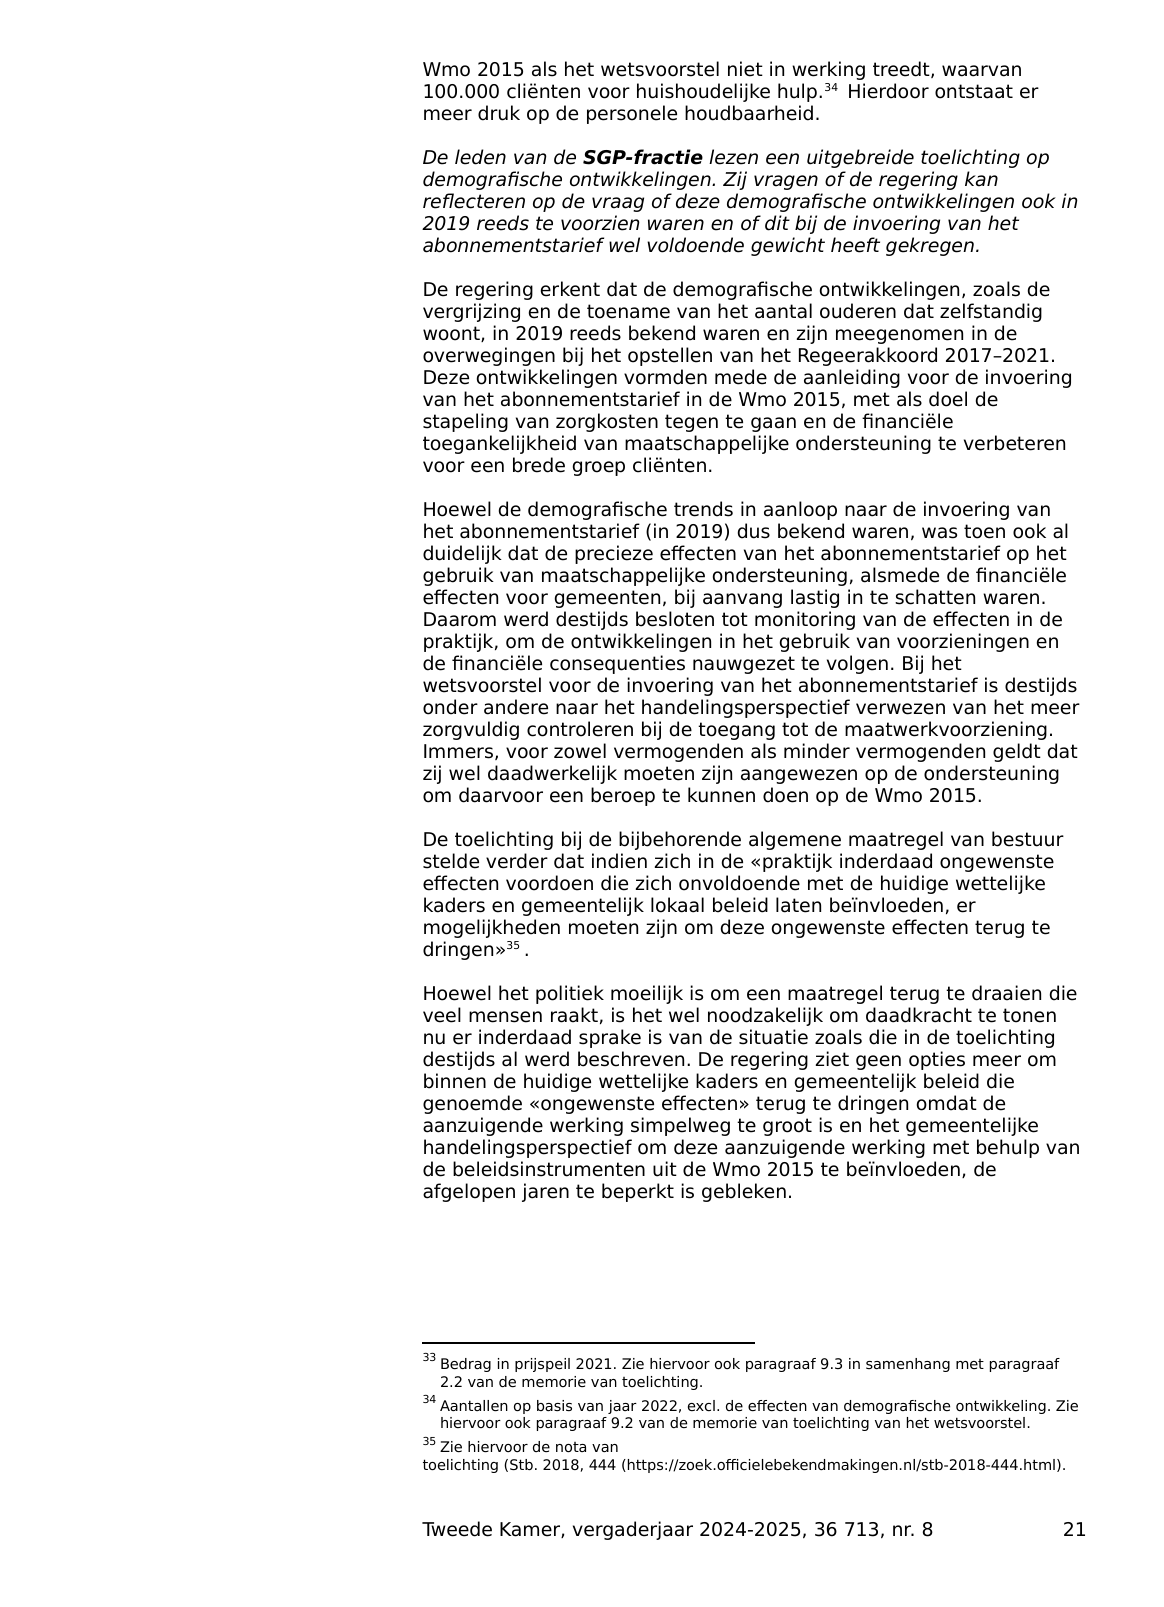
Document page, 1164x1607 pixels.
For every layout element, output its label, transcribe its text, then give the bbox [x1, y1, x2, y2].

text Aantallen op basis van jaar 2022, excl. de effecten van demografische ontwikkeling. Zie hiervoor ook paragraaf 9.2 van de memorie van toelichting van het wetsvoorstel. [422, 1393, 1087, 1432]
text Bedrag in prijspeil 2021. Zie hiervoor ook paragraaf 9.3 in samenhang met paragraaf 2.2 van de memorie van toelichting. [422, 1352, 1087, 1391]
text De leden van de SGP-fractie lezen een uitgebreide toelichting op demografische ontwikkelingen. Zij vragen of de regering kan reflecteren op de vraag of deze demografische ontwikkelingen ook in 2019 reeds te voorzien waren en of dit bij de invoering van het abonnementstarief wel voldoende gewicht heeft gekregen. [422, 147, 1087, 257]
text De toelichting bij de bijbehorende algemene maatregel van bestuur stelde verder dat indien zich in de «praktijk inderdaad ongewenste effecten voordoen die zich onvoldoende met de huidige wettelijke kaders en gemeentelijk lokaal beleid laten beïnvloeden, er mogelijkheden moeten zijn om deze ongewenste effecten terug te dringen». [422, 829, 1087, 961]
text Wmo 2015 als het wetsvoorstel niet in werking treedt, waarvan 100.000 cliënten voor huishoudelijke hulp. Hierdoor ontstaat er meer druk op de personele houdbaarheid. [422, 59, 1087, 125]
text Hoewel het politiek moeilijk is om een maatregel terug te draaien die veel mensen raakt, is het wel noodzakelijk om daadkracht te tonen nu er inderdaad sprake is van de situatie zoals die in de toelichting destijds al werd beschreven. De regering ziet geen opties meer om binnen de huidige wettelijke kaders en gemeentelijk beleid die genoemde «ongewenste effecten» terug te dringen omdat de aanzuigende werking simpelweg te groot is en het gemeentelijke handelingsperspectief om deze aanzuigende werking met behulp van de beleidsinstrumenten uit de Wmo 2015 te beïnvloeden, de afgelopen jaren te beperkt is gebleken. [422, 983, 1087, 1203]
text Hoewel de demografische trends in aanloop naar de invoering van het abonnementstarief (in 2019) dus bekend waren, was toen ook al duidelijk dat de precieze effecten van het abonnementstarief op het gebruik van maatschappelijke ondersteuning, alsmede de financiële effecten voor gemeenten, bij aanvang lastig in te schatten waren. Daarom werd destijds besloten tot monitoring van de effecten in de praktijk, om de ontwikkelingen in het gebruik van voorzieningen en de financiële consequenties nauwgezet te volgen. Bij het wetsvoorstel voor de invoering van het abonnementstarief is destijds onder andere naar het handelingsperspectief verwezen van het meer zorgvuldig controleren bij de toegang tot de maatwerkvoorziening. Immers, voor zowel vermogenden als minder vermogenden geldt dat zij wel daadwerkelijk moeten zijn aangewezen op de ondersteuning om daarvoor een beroep te kunnen doen op de Wmo 2015. [422, 499, 1087, 807]
text De regering erkent dat de demografische ontwikkelingen, zoals de vergrijzing en de toename van het aantal ouderen dat zelfstandig woont, in 2019 reeds bekend waren en zijn meegenomen in de overwegingen bij het opstellen van het Regeerakkoord 2017–2021. Deze ontwikkelingen vormden mede de aanleiding voor de invoering van het abonnementstarief in de Wmo 2015, met als doel de stapeling van zorgkosten tegen te gaan en de financiële toegankelijkheid van maatschappelijke ondersteuning te verbeteren voor een brede groep cliënten. [422, 279, 1087, 477]
text Zie hiervoor de nota van [422, 1435, 1087, 1457]
text toelichting (Stb. 2018, 444 (https://zoek.officielebekendmakingen.nl/stb-2018-444.html). [422, 1457, 1087, 1474]
